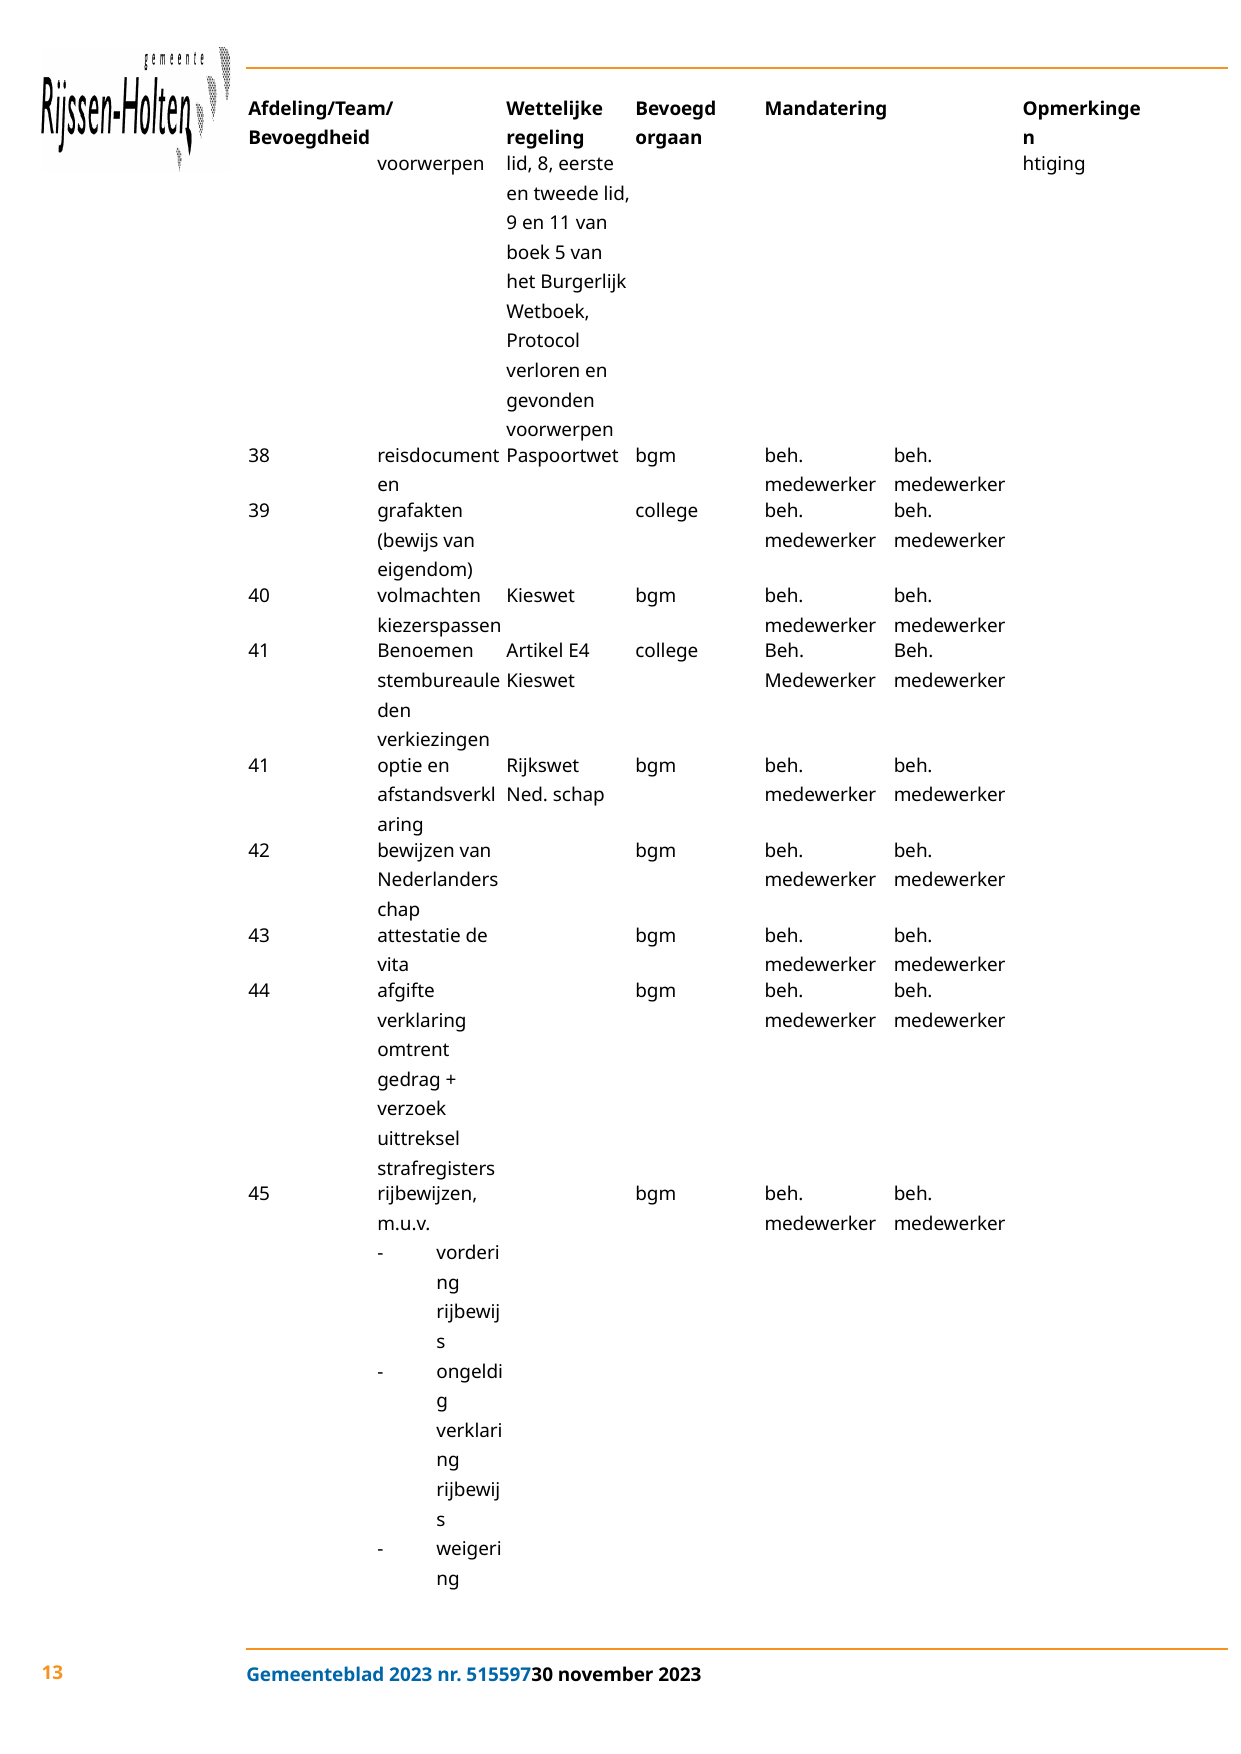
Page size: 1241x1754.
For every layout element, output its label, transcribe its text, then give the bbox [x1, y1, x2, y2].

table_cell beh. medewerker [894, 977, 1022, 1180]
table_cell [1023, 442, 1152, 497]
table_cell [1023, 977, 1152, 1180]
table_cell 41 [248, 638, 377, 752]
table_header Opmerkingen [1023, 95, 1152, 150]
table_cell beh. medewerker [764, 582, 893, 638]
table_cell reisdocumenten [377, 442, 506, 497]
table_cell 43 [248, 922, 377, 977]
table_cell [506, 837, 635, 922]
table_cell [894, 150, 1022, 442]
table_cell [248, 150, 377, 442]
table_cell [506, 977, 635, 1180]
table_cell 39 [248, 498, 377, 582]
table_cell rijbewijzen, m.u.v. vordering rijbewijs ongeldig verklaring rijbewijs weigering [377, 1180, 506, 1591]
table_cell Kieswet [506, 582, 635, 638]
table_cell [1023, 922, 1152, 977]
table_cell beh. medewerker [894, 442, 1022, 497]
table_cell [1023, 837, 1152, 922]
table_cell 44 [248, 977, 377, 1180]
table_cell 42 [248, 837, 377, 922]
table_cell Rijkswet Ned. schap [506, 752, 635, 837]
table_cell beh. medewerker [894, 922, 1022, 977]
table_cell Benoemen stembureauleden verkiezingen [377, 638, 506, 752]
table_cell beh. medewerker [894, 498, 1022, 582]
table_cell bgm [635, 922, 764, 977]
table_cell beh. medewerker [764, 922, 893, 977]
table_cell 45 [248, 1180, 377, 1591]
picture [41, 47, 231, 172]
table_cell bgm [635, 837, 764, 922]
table_cell [1023, 1180, 1152, 1591]
table_header Afdeling/Team/Bevoegdheid [248, 95, 506, 150]
table_cell bgm [635, 1180, 764, 1591]
table_cell beh. medewerker [764, 752, 893, 837]
table_cell [1023, 582, 1152, 638]
table_cell beh. medewerker [894, 1180, 1022, 1591]
table_cell bgm [635, 582, 764, 638]
table_cell beh. medewerker [894, 582, 1022, 638]
table_cell [506, 498, 635, 582]
table_cell attestatie de vita [377, 922, 506, 977]
table_cell Beh. Medewerker [764, 638, 893, 752]
table_cell Paspoortwet [506, 442, 635, 497]
table_cell beh. medewerker [764, 837, 893, 922]
table_cell Artikel E4 Kieswet [506, 638, 635, 752]
table_header Mandatering [764, 95, 1022, 150]
table_cell beh. medewerker [764, 442, 893, 497]
table_cell voorwerpen [377, 150, 506, 442]
table_cell bgm [635, 752, 764, 837]
table_cell volmachten kiezerspassen [377, 582, 506, 638]
table_cell bewijzen van Nederlanderschap [377, 837, 506, 922]
table_header Wettelijke regeling [506, 95, 635, 150]
table_cell 41 [248, 752, 377, 837]
table_cell [1023, 752, 1152, 837]
table_cell grafakten (bewijs van eigendom) [377, 498, 506, 582]
table_cell beh. medewerker [764, 1180, 893, 1591]
table_cell 38 [248, 442, 377, 497]
table_cell [1023, 498, 1152, 582]
table_cell beh. medewerker [764, 977, 893, 1180]
table_cell [635, 150, 764, 442]
table_header Bevoegd orgaan [635, 95, 764, 150]
table_cell college [635, 498, 764, 582]
table_cell Beh. medewerker [894, 638, 1022, 752]
table_cell [1023, 638, 1152, 752]
table_cell htiging [1023, 150, 1152, 442]
table_cell [506, 1180, 635, 1591]
table_cell [506, 922, 635, 977]
table_cell bgm [635, 442, 764, 497]
table_cell bgm [635, 977, 764, 1180]
table_cell beh. medewerker [894, 752, 1022, 837]
table_cell beh. medewerker [764, 498, 893, 582]
table_cell college [635, 638, 764, 752]
table_cell lid, 8, eerste en tweede lid, 9 en 11 van boek 5 van het Burgerlijk Wetboek, Protocol verloren en gevonden voorwerpen [506, 150, 635, 442]
table_cell 40 [248, 582, 377, 638]
table_cell afgifte verklaring omtrent gedrag + verzoek uittreksel strafregisters [377, 977, 506, 1180]
table_cell optie en afstandsverklaring [377, 752, 506, 837]
table_cell beh. medewerker [894, 837, 1022, 922]
table_cell [764, 150, 893, 442]
